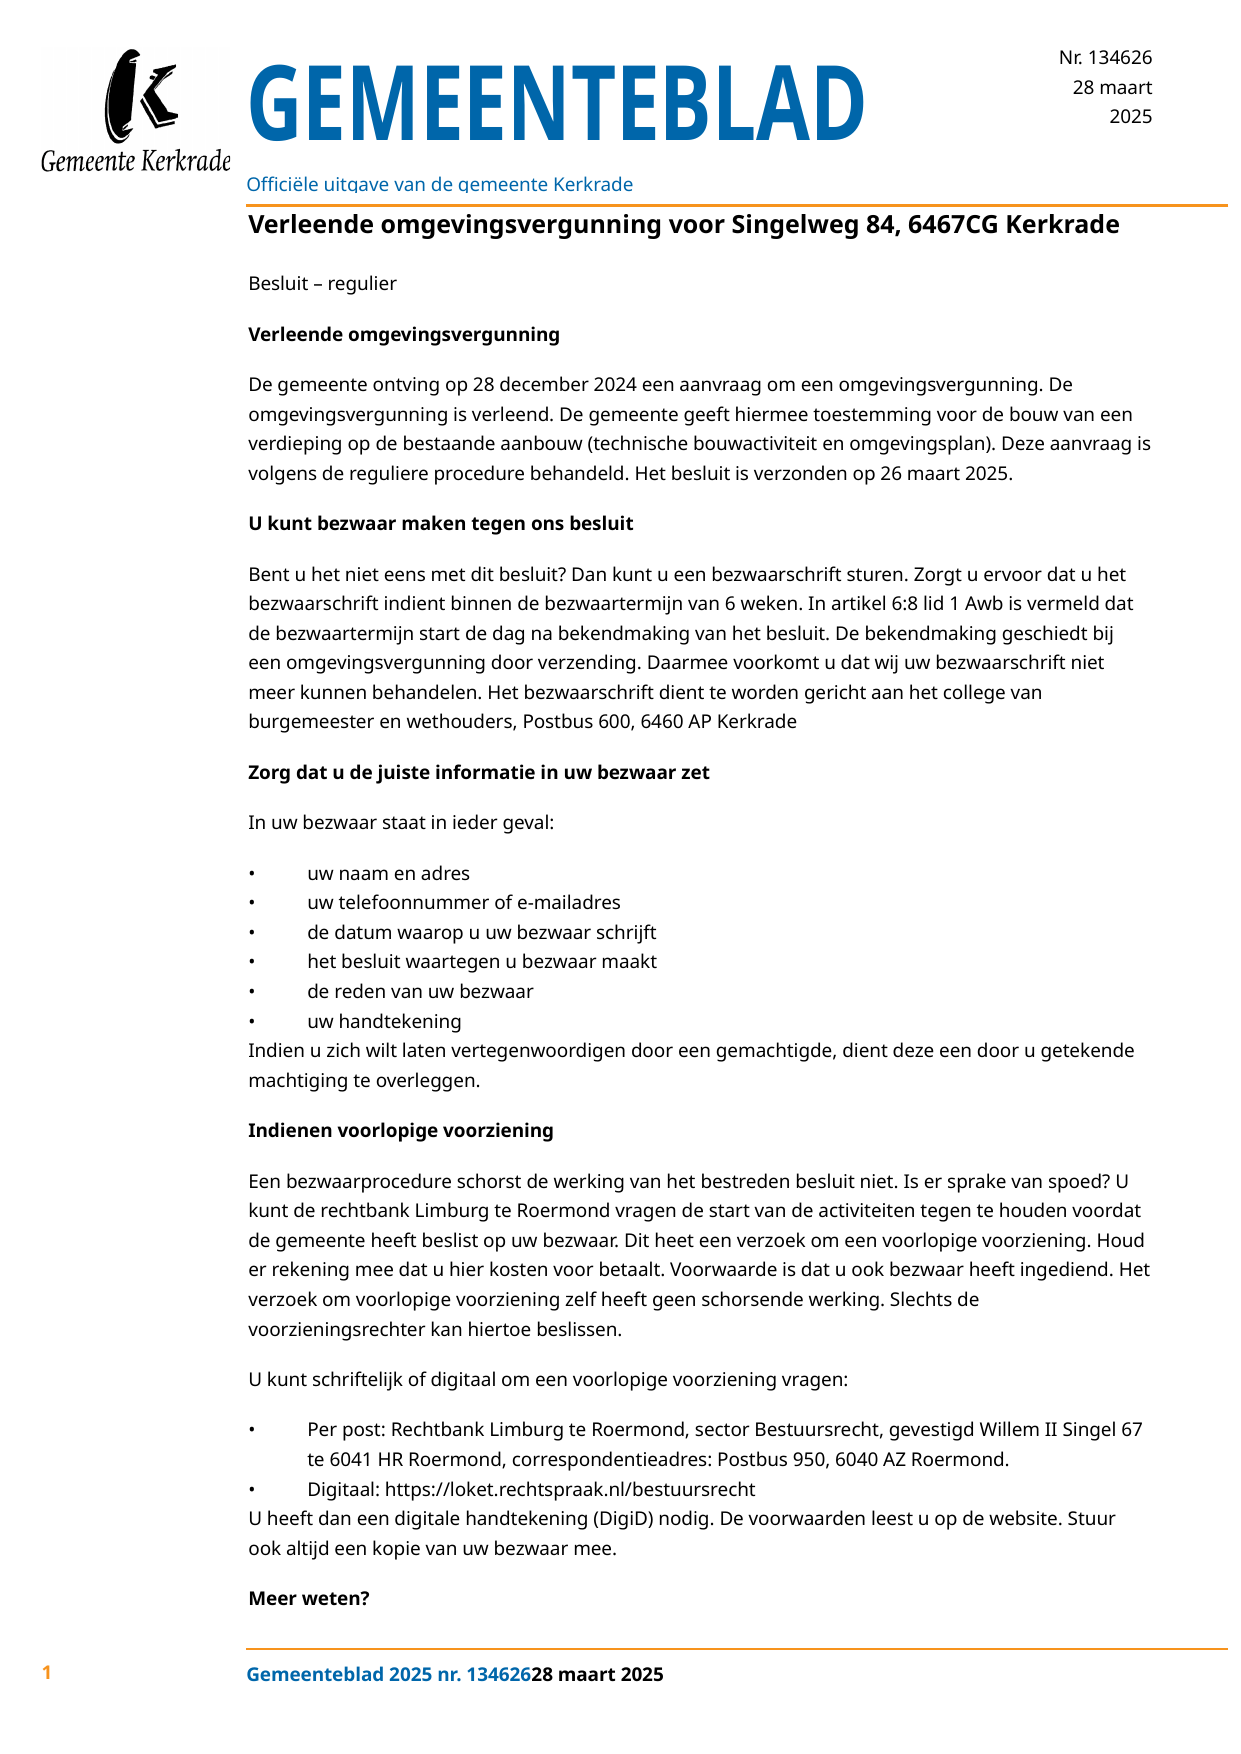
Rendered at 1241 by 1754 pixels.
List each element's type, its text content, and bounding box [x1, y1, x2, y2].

list Digitaal: https://loket.rechtspraak.nl/bestuursrecht [248, 1476, 1152, 1501]
text Indien u zich wilt laten vertegenwoordigen door een gemachtigde, dient deze een door u getekende machtiging te overleggen. [248, 1037, 1152, 1093]
text Meer weten? [248, 1585, 1152, 1611]
text Zorg dat u de juiste informatie in uw bezwaar zet [248, 759, 1152, 785]
text U heeft dan een digitale handtekening (DigiD) nodig. De voorwaarden leest u op de website. Stuur ook altijd een kopie van uw bezwaar mee. [248, 1505, 1152, 1561]
text Indienen voorlopige voorziening [248, 1117, 1152, 1143]
list het besluit waartegen u bezwaar maakt [248, 949, 1152, 974]
list de datum waarop u uw bezwaar schrijft [248, 919, 1152, 945]
text Verleende omgevingsvergunning [248, 321, 1152, 346]
picture [41, 47, 231, 172]
text De gemeente ontving op 28 december 2024 een aanvraag om een omgevingsvergunning. De omgevingsvergunning is verleend. De gemeente geeft hiermee toestemming voor de bouw van een verdieping op de bestaande aanbouw (technische bouwactiviteit en omgevingsplan). Deze aanvraag is volgens de reguliere procedure behandeld. Het besluit is verzonden op 26 maart 2025. [248, 371, 1152, 486]
list uw telefoonnummer of e-mailadres [248, 889, 1152, 915]
list uw naam en adres [248, 860, 1152, 886]
text In uw bezwaar staat in ieder geval: [248, 809, 1152, 835]
text U kunt bezwaar maken tegen ons besluit [248, 510, 1152, 536]
text Verleende omgevingsvergunning voor Singelweg 84, 6467CG Kerkrade [248, 207, 1152, 241]
list de reden van uw bezwaar [248, 978, 1152, 1004]
text Bent u het niet eens met dit besluit? Dan kunt u een bezwaarschrift sturen. Zorgt u ervoor dat u het bezwaarschrift indient binnen de bezwaartermijn van 6 weken. In artikel 6:8 lid 1 Awb is vermeld dat de bezwaartermijn start de dag na bekendmaking van het besluit. De bekendmaking geschiedt bij een omgevingsvergunning door verzending. Daarmee voorkomt u dat wij uw bezwaarschrift niet meer kunnen behandelen. Het bezwaarschrift dient te worden gericht aan het college van burgemeester en wethouders, Postbus 600, 6460 AP Kerkrade [248, 561, 1152, 734]
text Een bezwaarprocedure schorst de werking van het bestreden besluit niet. Is er sprake van spoed? U kunt de rechtbank Limburg te Roermond vragen de start van de activiteiten tegen te houden voordat de gemeente heeft beslist op uw bezwaar. Dit heet een verzoek om een voorlopige voorziening. Houd er rekening mee dat u hier kosten voor betaalt. Voorwaarde is dat u ook bezwaar heeft ingediend. Het verzoek om voorlopige voorziening zelf heeft geen schorsende werking. Slechts de voorzieningsrechter kan hiertoe beslissen. [248, 1168, 1152, 1341]
text U kunt schriftelijk of digitaal om een voorlopige voorziening vragen: [248, 1366, 1152, 1392]
text Besluit – regulier [248, 270, 1152, 296]
list Per post: Rechtbank Limburg te Roermond, sector Bestuursrecht, gevestigd Willem II Singel 67 te 6041 HR Roermond, correspondentieadres: Postbus 950, 6040 AZ Roermond. [248, 1417, 1152, 1472]
list uw handtekening [248, 1008, 1152, 1033]
